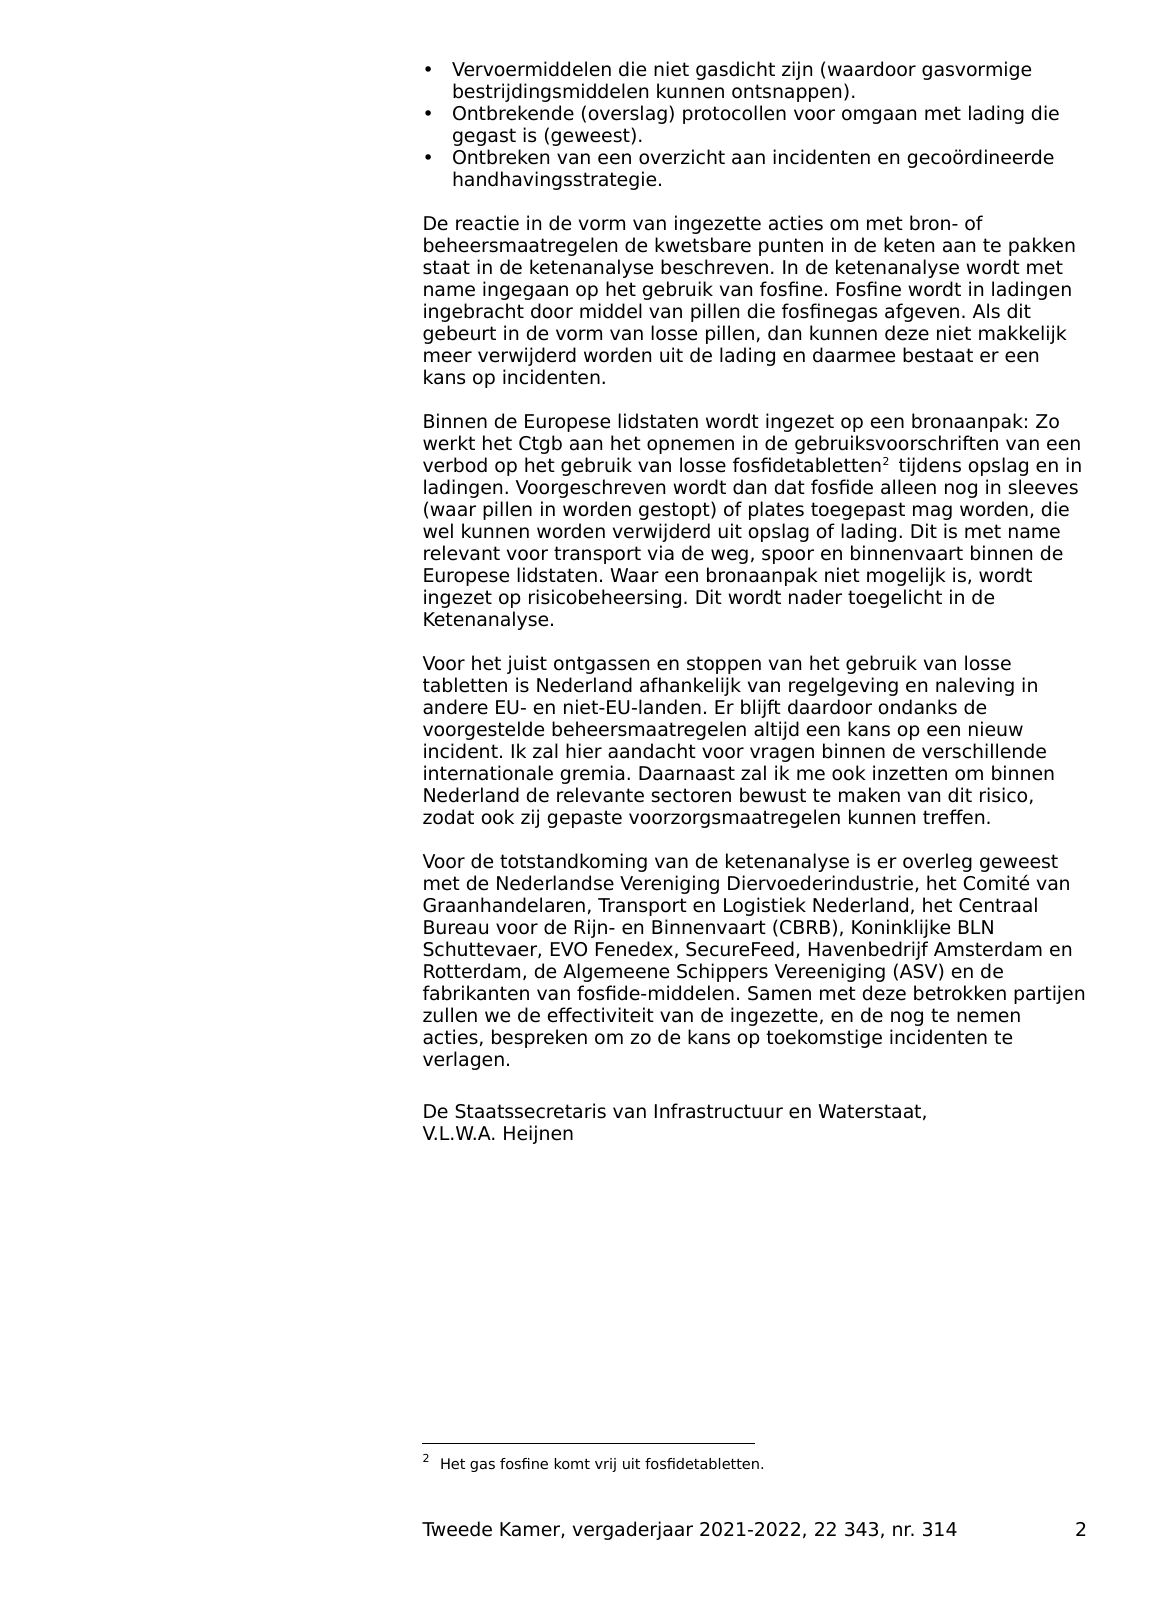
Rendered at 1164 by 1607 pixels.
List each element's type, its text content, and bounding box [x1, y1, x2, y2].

text • Vervoermiddelen die niet gasdicht zijn (waardoor gasvormige bestrijdingsmiddelen kunnen ontsnappen). [422, 59, 1087, 103]
text De Staatssecretaris van Infrastructuur en Waterstaat, V.L.W.A. Heijnen [422, 1101, 1087, 1145]
text • Ontbreken van een overzicht aan incidenten en gecoördineerde handhavingsstrategie. [422, 147, 1087, 191]
text De reactie in de vorm van ingezette acties om met bron- of beheersmaatregelen de kwetsbare punten in de keten aan te pakken staat in de ketenanalyse beschreven. In de ketenanalyse wordt met name ingegaan op het gebruik van fosfine. Fosfine wordt in ladingen ingebracht door middel van pillen die fosfinegas afgeven. Als dit gebeurt in de vorm van losse pillen, dan kunnen deze niet makkelijk meer verwijderd worden uit de lading en daarmee bestaat er een kans op incidenten. [422, 213, 1087, 389]
text Voor het juist ontgassen en stoppen van het gebruik van losse tabletten is Nederland afhankelijk van regelgeving en naleving in andere EU- en niet-EU-landen. Er blijft daardoor ondanks de voorgestelde beheersmaatregelen altijd een kans op een nieuw incident. Ik zal hier aandacht voor vragen binnen de verschillende internationale gremia. Daarnaast zal ik me ook inzetten om binnen Nederland de relevante sectoren bewust te maken van dit risico, zodat ook zij gepaste voorzorgsmaatregelen kunnen treffen. [422, 653, 1087, 829]
text Binnen de Europese lidstaten wordt ingezet op een bronaanpak: Zo werkt het Ctgb aan het opnemen in de gebruiksvoorschriften van een verbod op het gebruik van losse fosfidetabletten tijdens opslag en in ladingen. Voorgeschreven wordt dan dat fosfide alleen nog in sleeves (waar pillen in worden gestopt) of plates toegepast mag worden, die wel kunnen worden verwijderd uit opslag of lading. Dit is met name relevant voor transport via de weg, spoor en binnenvaart binnen de Europese lidstaten. Waar een bronaanpak niet mogelijk is, wordt ingezet op risicobeheersing. Dit wordt nader toegelicht in de Ketenanalyse. [422, 411, 1087, 631]
text • Ontbrekende (overslag) protocollen voor omgaan met lading die gegast is (geweest). [422, 103, 1087, 147]
text Het gas fosfine komt vrij uit fosfidetabletten. [422, 1452, 1087, 1474]
text Voor de totstandkoming van de ketenanalyse is er overleg geweest met de Nederlandse Vereniging Diervoederindustrie, het Comité van Graanhandelaren, Transport en Logistiek Nederland, het Centraal Bureau voor de Rijn- en Binnenvaart (CBRB), Koninklijke BLN Schuttevaer, EVO Fenedex, SecureFeed, Havenbedrijf Amsterdam en Rotterdam, de Algemeene Schippers Vereeniging (ASV) en de fabrikanten van fosfide-middelen. Samen met deze betrokken partijen zullen we de effectiviteit van de ingezette, en de nog te nemen acties, bespreken om zo de kans op toekomstige incidenten te verlagen. [422, 851, 1087, 1071]
